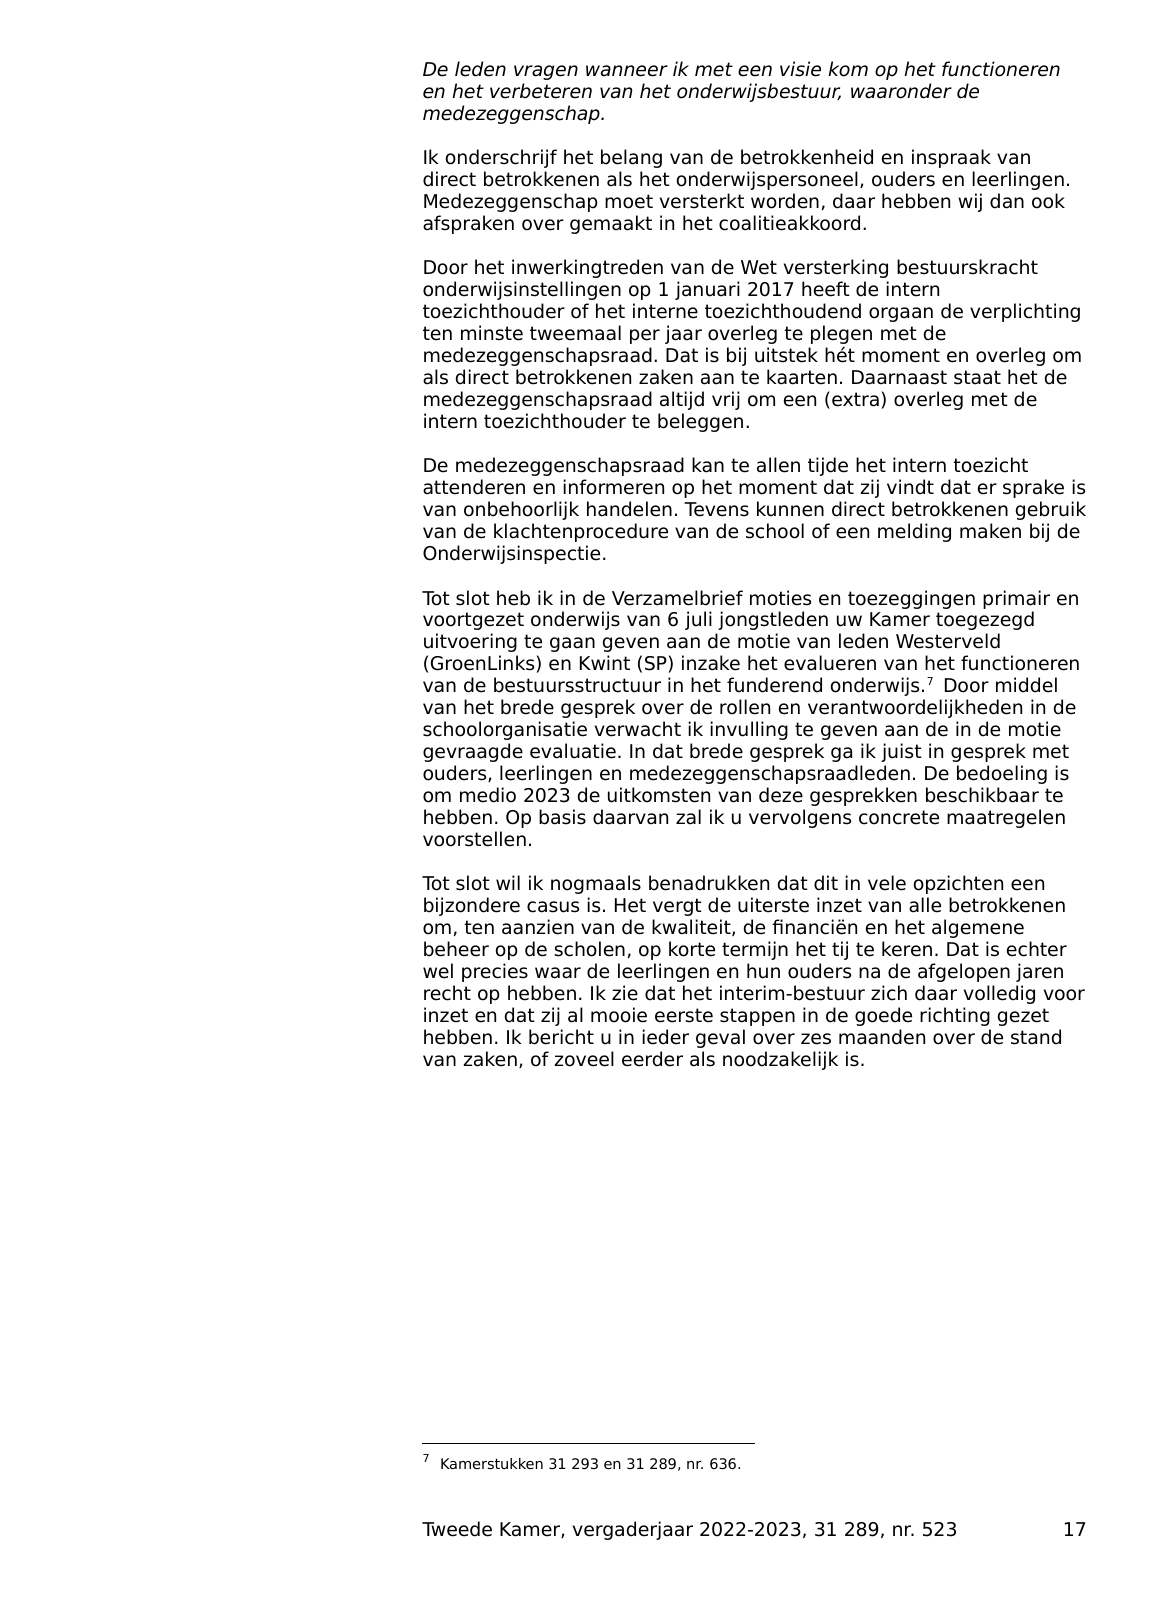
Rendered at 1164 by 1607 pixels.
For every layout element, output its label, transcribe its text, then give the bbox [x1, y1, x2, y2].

text Tot slot wil ik nogmaals benadrukken dat dit in vele opzichten een bijzondere casus is. Het vergt de uiterste inzet van alle betrokkenen om, ten aanzien van de kwaliteit, de financiën en het algemene beheer op de scholen, op korte termijn het tij te keren. Dat is echter wel precies waar de leerlingen en hun ouders na de afgelopen jaren recht op hebben. Ik zie dat het interim-bestuur zich daar volledig voor inzet en dat zij al mooie eerste stappen in de goede richting gezet hebben. Ik bericht u in ieder geval over zes maanden over de stand van zaken, of zoveel eerder als noodzakelijk is. [422, 873, 1087, 1071]
text Tot slot heb ik in de Verzamelbrief moties en toezeggingen primair en voortgezet onderwijs van 6 juli jongstleden uw Kamer toegezegd uitvoering te gaan geven aan de motie van leden Westerveld (GroenLinks) en Kwint (SP) inzake het evalueren van het functioneren van de bestuursstructuur in het funderend onderwijs. Door middel van het brede gesprek over de rollen en verantwoordelijkheden in de schoolorganisatie verwacht ik invulling te geven aan de in de motie gevraagde evaluatie. In dat brede gesprek ga ik juist in gesprek met ouders, leerlingen en medezeggenschapsraadleden. De bedoeling is om medio 2023 de uitkomsten van deze gesprekken beschikbaar te hebben. Op basis daarvan zal ik u vervolgens concrete maatregelen voorstellen. [422, 587, 1087, 851]
text Ik onderschrijf het belang van de betrokkenheid en inspraak van direct betrokkenen als het onderwijspersoneel, ouders en leerlingen. Medezeggenschap moet versterkt worden, daar hebben wij dan ook afspraken over gemaakt in het coalitieakkoord. [422, 147, 1087, 235]
text De leden vragen wanneer ik met een visie kom op het functioneren en het verbeteren van het onderwijsbestuur, waaronder de medezeggenschap. [422, 59, 1087, 125]
text Door het inwerkingtreden van de Wet versterking bestuurskracht onderwijsinstellingen op 1 januari 2017 heeft de intern toezichthouder of het interne toezichthoudend orgaan de verplichting ten minste tweemaal per jaar overleg te plegen met de medezeggenschapsraad. Dat is bij uitstek hét moment en overleg om als direct betrokkenen zaken aan te kaarten. Daarnaast staat het de medezeggenschapsraad altijd vrij om een (extra) overleg met de intern toezichthouder te beleggen. [422, 257, 1087, 433]
text De medezeggenschapsraad kan te allen tijde het intern toezicht attenderen en informeren op het moment dat zij vindt dat er sprake is van onbehoorlijk handelen. Tevens kunnen direct betrokkenen gebruik van de klachtenprocedure van de school of een melding maken bij de Onderwijsinspectie. [422, 455, 1087, 565]
text Kamerstukken 31 293 en 31 289, nr. 636. [422, 1452, 1087, 1474]
